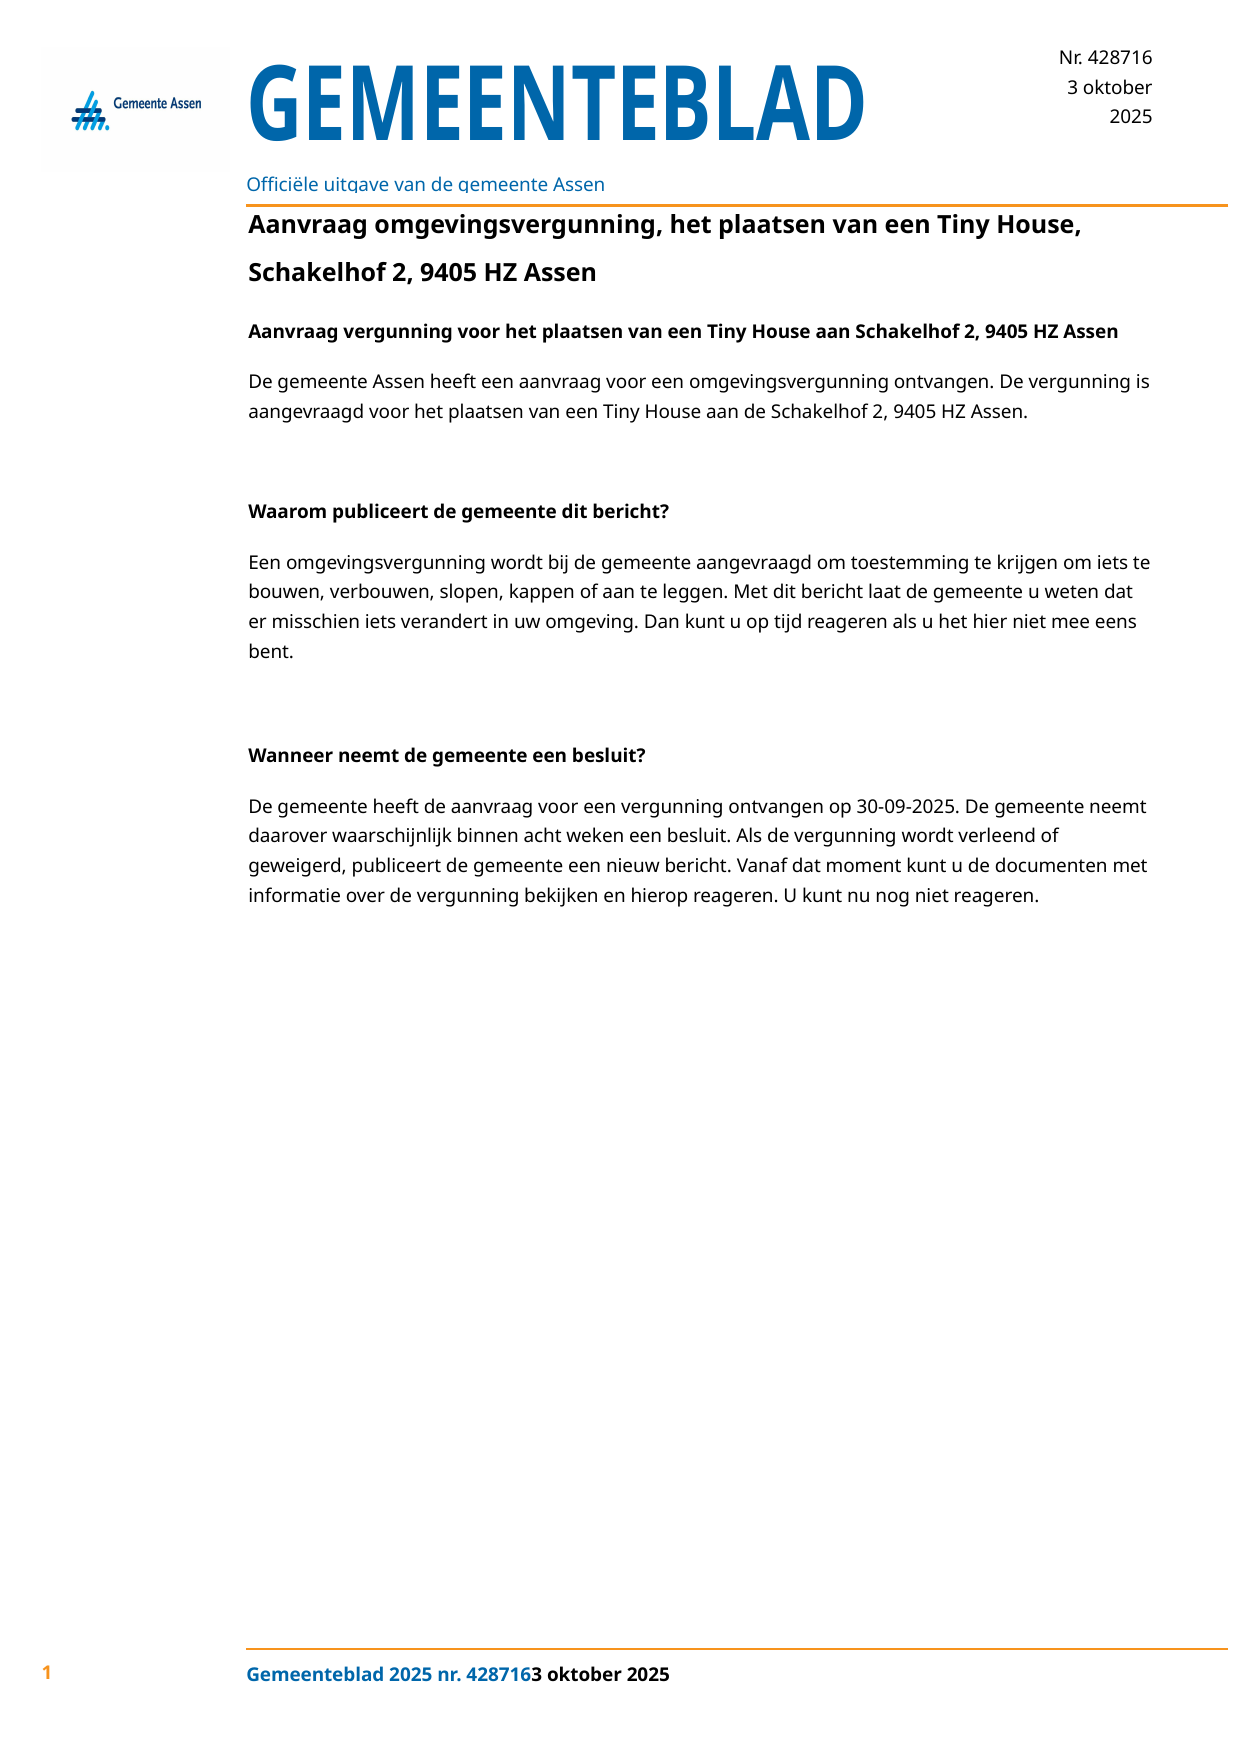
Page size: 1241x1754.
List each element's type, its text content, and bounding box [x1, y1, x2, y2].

picture [41, 47, 231, 172]
text Aanvraag omgevingsvergunning, het plaatsen van een Tiny House, Schakelhof 2, 9405 HZ Assen [248, 207, 1152, 288]
text Aanvraag vergunning voor het plaatsen van een Tiny House aan Schakelhof 2, 9405 HZ Assen [248, 318, 1152, 344]
text De gemeente Assen heeft een aanvraag voor een omgevingsvergunning ontvangen. De vergunning is aangevraagd voor het plaatsen van een Tiny House aan de Schakelhof 2, 9405 HZ Assen. [248, 368, 1152, 424]
text Waarom publiceert de gemeente dit bericht? [248, 499, 1152, 524]
text ﻿Wanneer neemt de gemeente een besluit? [248, 739, 1152, 768]
text De gemeente heeft de aanvraag voor een vergunning ontvangen op 30-09-2025. De gemeente neemt daarover waarschijnlijk binnen acht weken een besluit. Als de vergunning wordt verleend of geweigerd, publiceert de gemeente een nieuw bericht. Vanaf dat moment kunt u de documenten met informatie over de vergunning bekijken en hierop reageren. U kunt nu nog niet reageren. [248, 793, 1152, 908]
text Een omgevingsvergunning wordt bij de gemeente aangevraagd om toestemming te krijgen om iets te bouwen, verbouwen, slopen, kappen of aan te leggen. Met dit bericht laat de gemeente u weten dat er misschien iets verandert in uw omgeving. Dan kunt u op tijd reageren als u het hier niet mee eens bent. [248, 549, 1152, 664]
